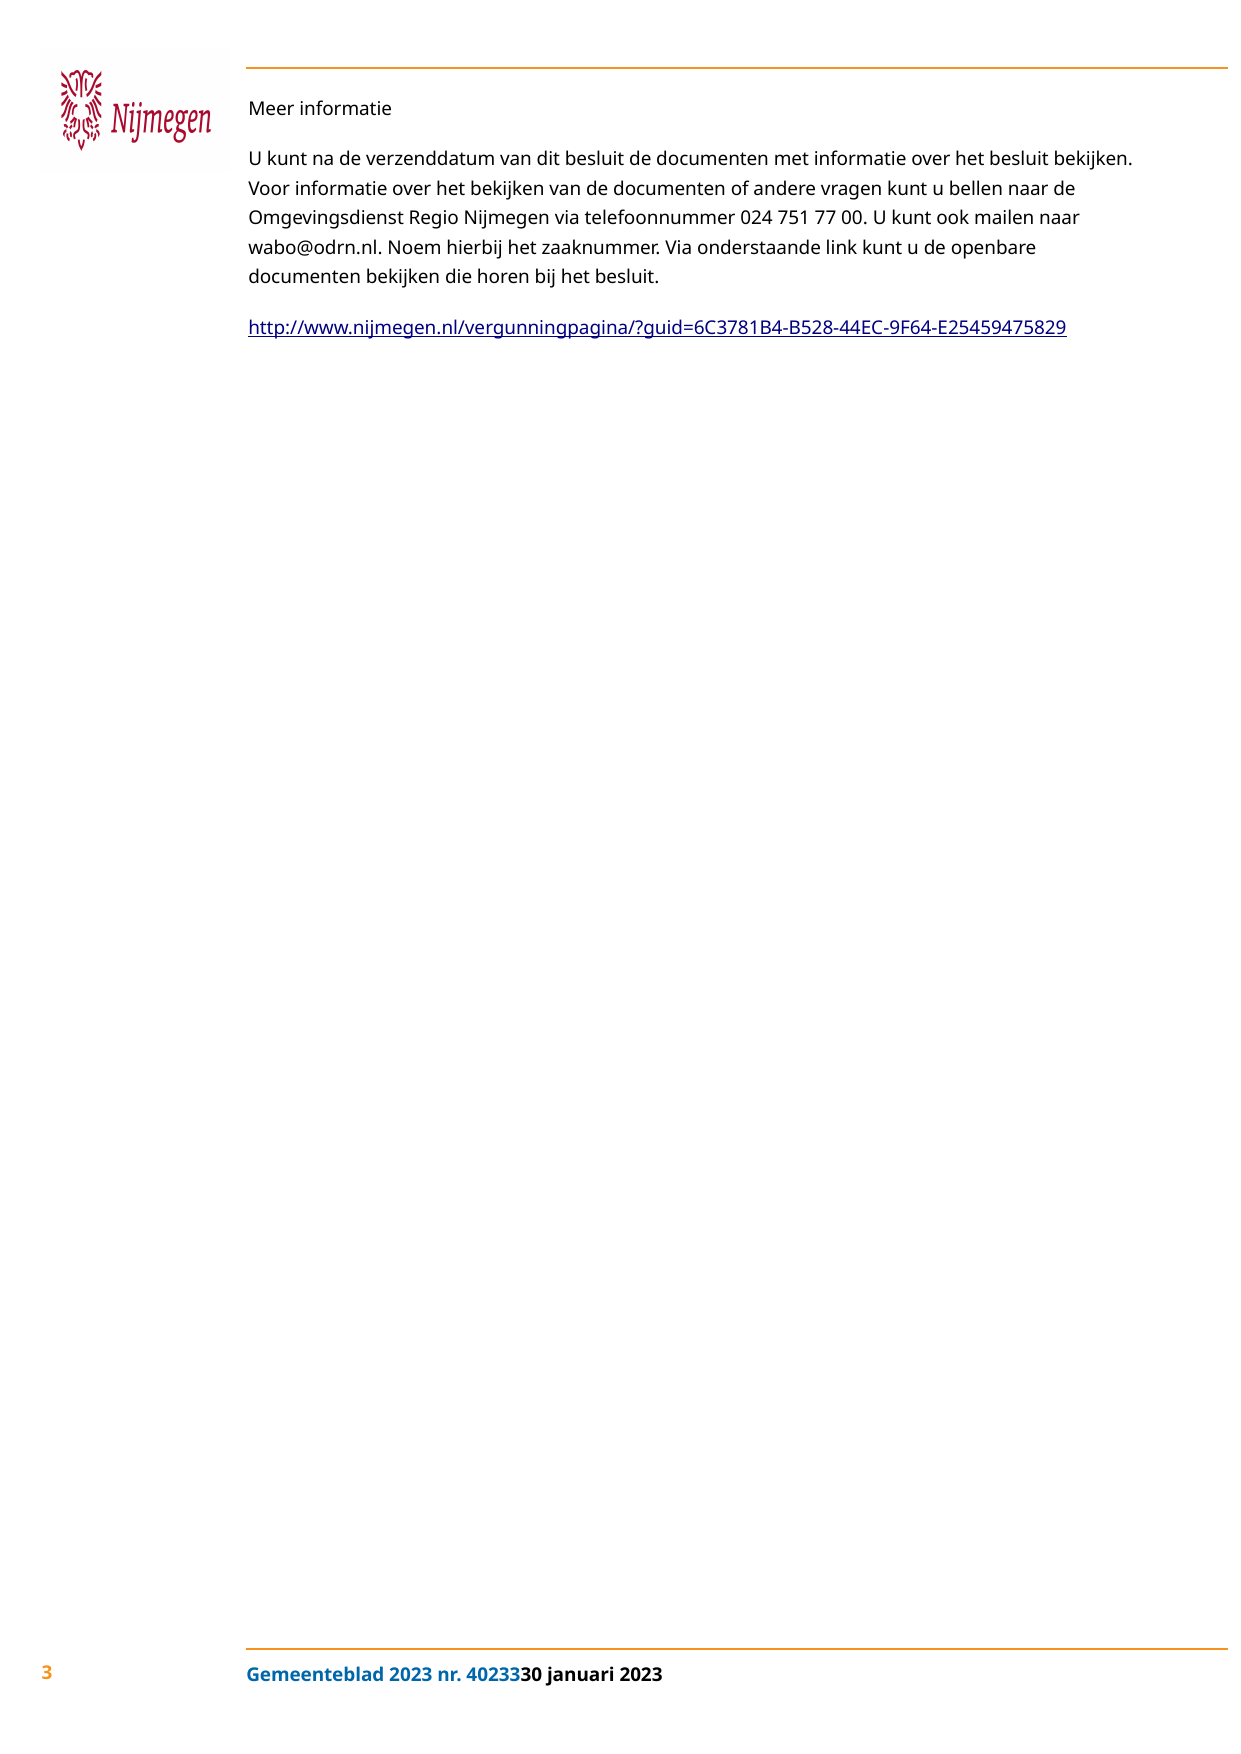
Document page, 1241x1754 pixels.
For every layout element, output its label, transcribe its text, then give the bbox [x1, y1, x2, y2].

text http://www.nijmegen.nl/vergunningpagina/?guid=6C3781B4-B528-44EC-9F64-E25459475829 [248, 314, 1152, 340]
picture [41, 47, 231, 172]
text Meer informatie [248, 95, 1152, 121]
text U kunt na de verzenddatum van dit besluit de documenten met informatie over het besluit bekijken. Voor informatie over het bekijken van de documenten of andere vragen kunt u bellen naar de Omgevingsdienst Regio Nijmegen via telefoonnummer 024 751 77 00. U kunt ook mailen naar wabo@odrn.nl. Noem hierbij het zaaknummer. Via onderstaande link kunt u de openbare documenten bekijken die horen bij het besluit. [248, 145, 1152, 289]
